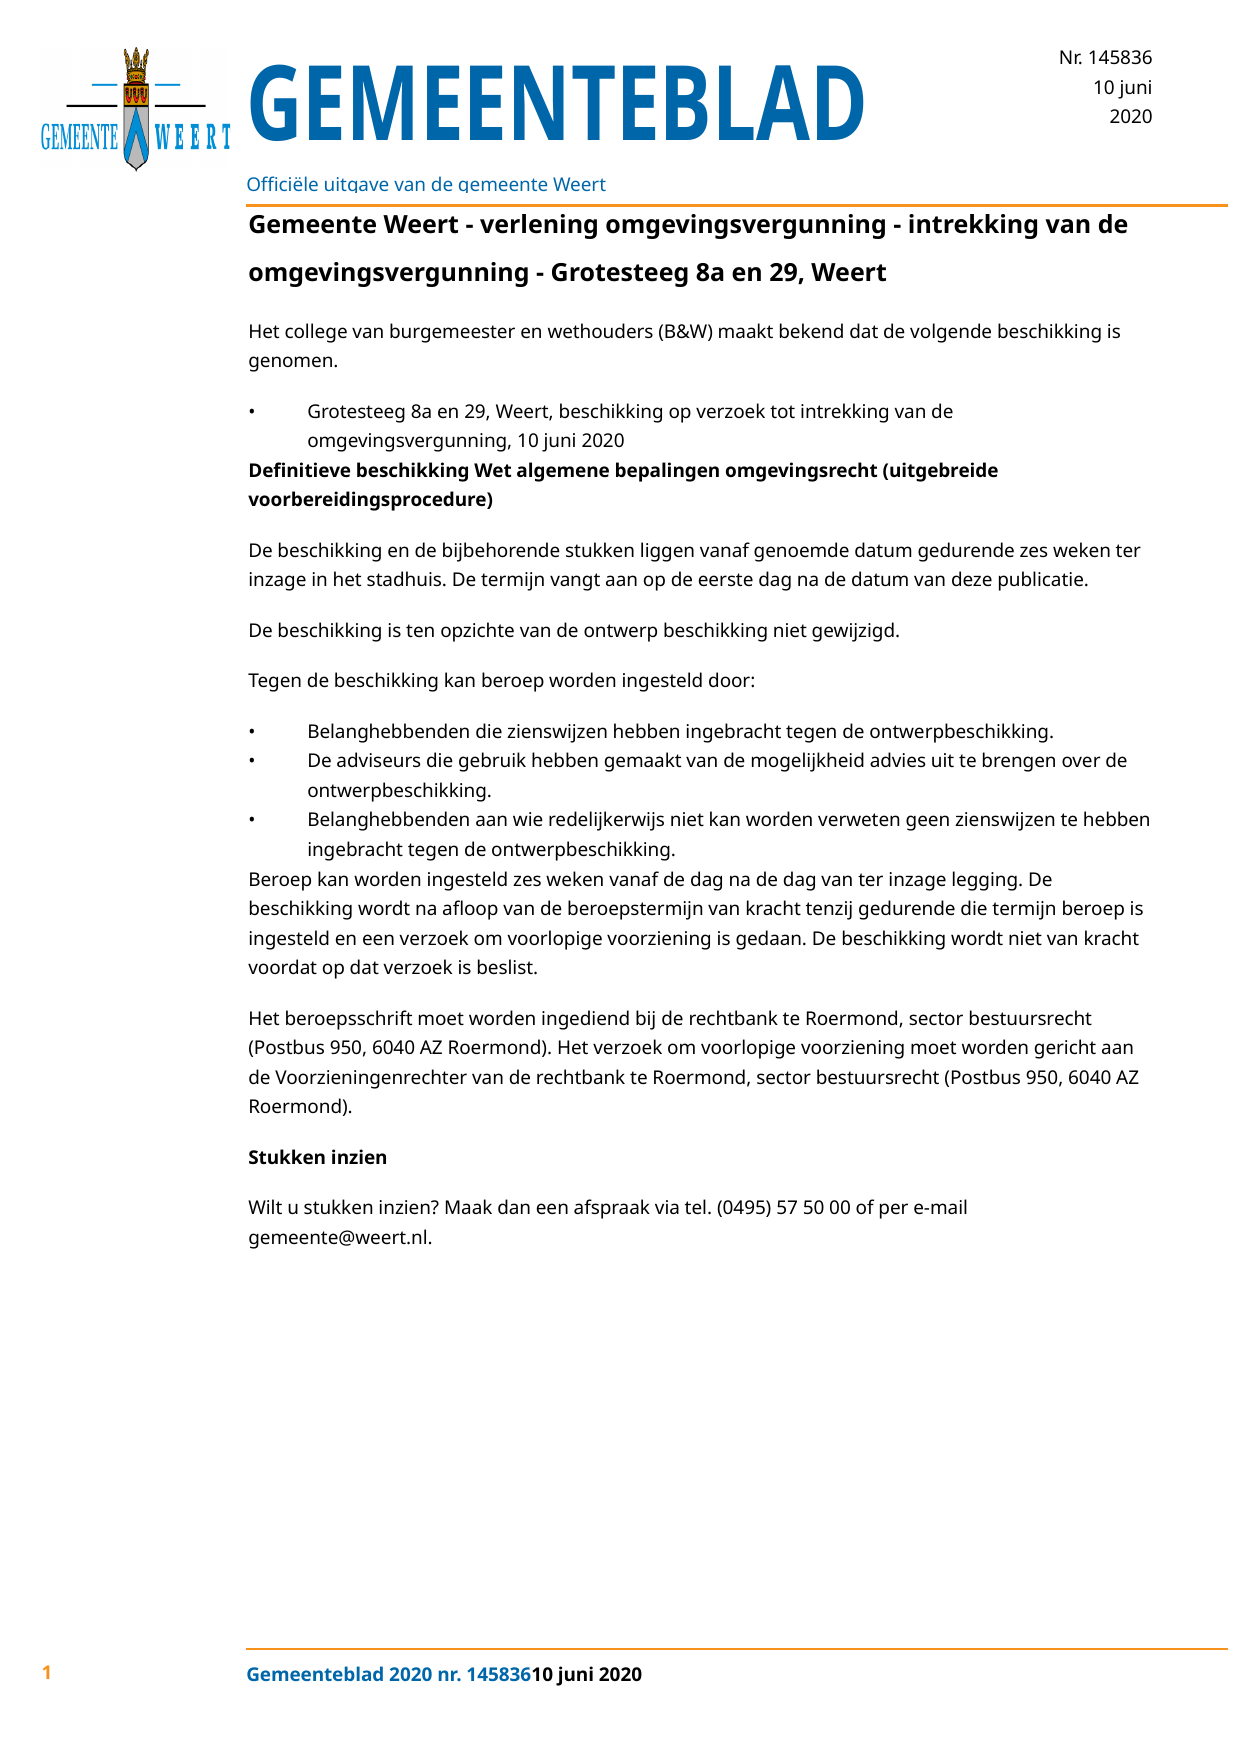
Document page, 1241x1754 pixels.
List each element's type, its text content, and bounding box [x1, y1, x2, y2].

list De adviseurs die gebruik hebben gemaakt van de mogelijkheid advies uit te brengen over de ontwerpbeschikking. [248, 747, 1152, 803]
list Belanghebbenden die zienswijzen hebben ingebracht tegen de ontwerpbeschikking. [248, 718, 1152, 744]
picture [41, 47, 231, 172]
text Wilt u stukken inzien? Maak dan een afspraak via tel. (0495) 57 50 00 of per e-mail gemeente@weert.nl. [248, 1194, 1152, 1250]
text Het beroepsschrift moet worden ingediend bij de rechtbank te Roermond, sector bestuursrecht (Postbus 950, 6040 AZ Roermond). Het verzoek om voorlopige voorziening moet worden gericht aan de Voorzieningenrechter van de rechtbank te Roermond, sector bestuursrecht (Postbus 950, 6040 AZ Roermond). [248, 1005, 1152, 1119]
text Het college van burgemeester en wethouders (B&W) maakt bekend dat de volgende beschikking is genomen. [248, 318, 1152, 373]
list Grotesteeg 8a en 29, Weert, beschikking op verzoek tot intrekking van de omgevingsvergunning, 10 juni 2020 [248, 398, 1152, 453]
text Beroep kan worden ingesteld zes weken vanaf de dag na de dag van ter inzage legging. De beschikking wordt na afloop van de beroepstermijn van kracht tenzij gedurende die termijn beroep is ingesteld en een verzoek om voorlopige voorziening is gedaan. De beschikking wordt niet van kracht voordat op dat verzoek is beslist. [248, 866, 1152, 980]
text Gemeente Weert - verlening omgevingsvergunning - intrekking van de omgevingsvergunning - Grotesteeg 8a en 29, Weert [248, 207, 1152, 288]
list Belanghebbenden aan wie redelijkerwijs niet kan worden verweten geen zienswijzen te hebben ingebracht tegen de ontwerpbeschikking. [248, 807, 1152, 862]
text De beschikking is ten opzichte van de ontwerp beschikking niet gewijzigd. [248, 617, 1152, 643]
text De beschikking en de bijbehorende stukken liggen vanaf genoemde datum gedurende zes weken ter inzage in het stadhuis. De termijn vangt aan op de eerste dag na de datum van deze publicatie. [248, 537, 1152, 592]
text Stukken inzien [248, 1144, 1152, 1170]
text Tegen de beschikking kan beroep worden ingesteld door: [248, 667, 1152, 693]
text Definitieve beschikking Wet algemene bepalingen omgevingsrecht (uitgebreide voorbereidingsprocedure) [248, 457, 1152, 512]
